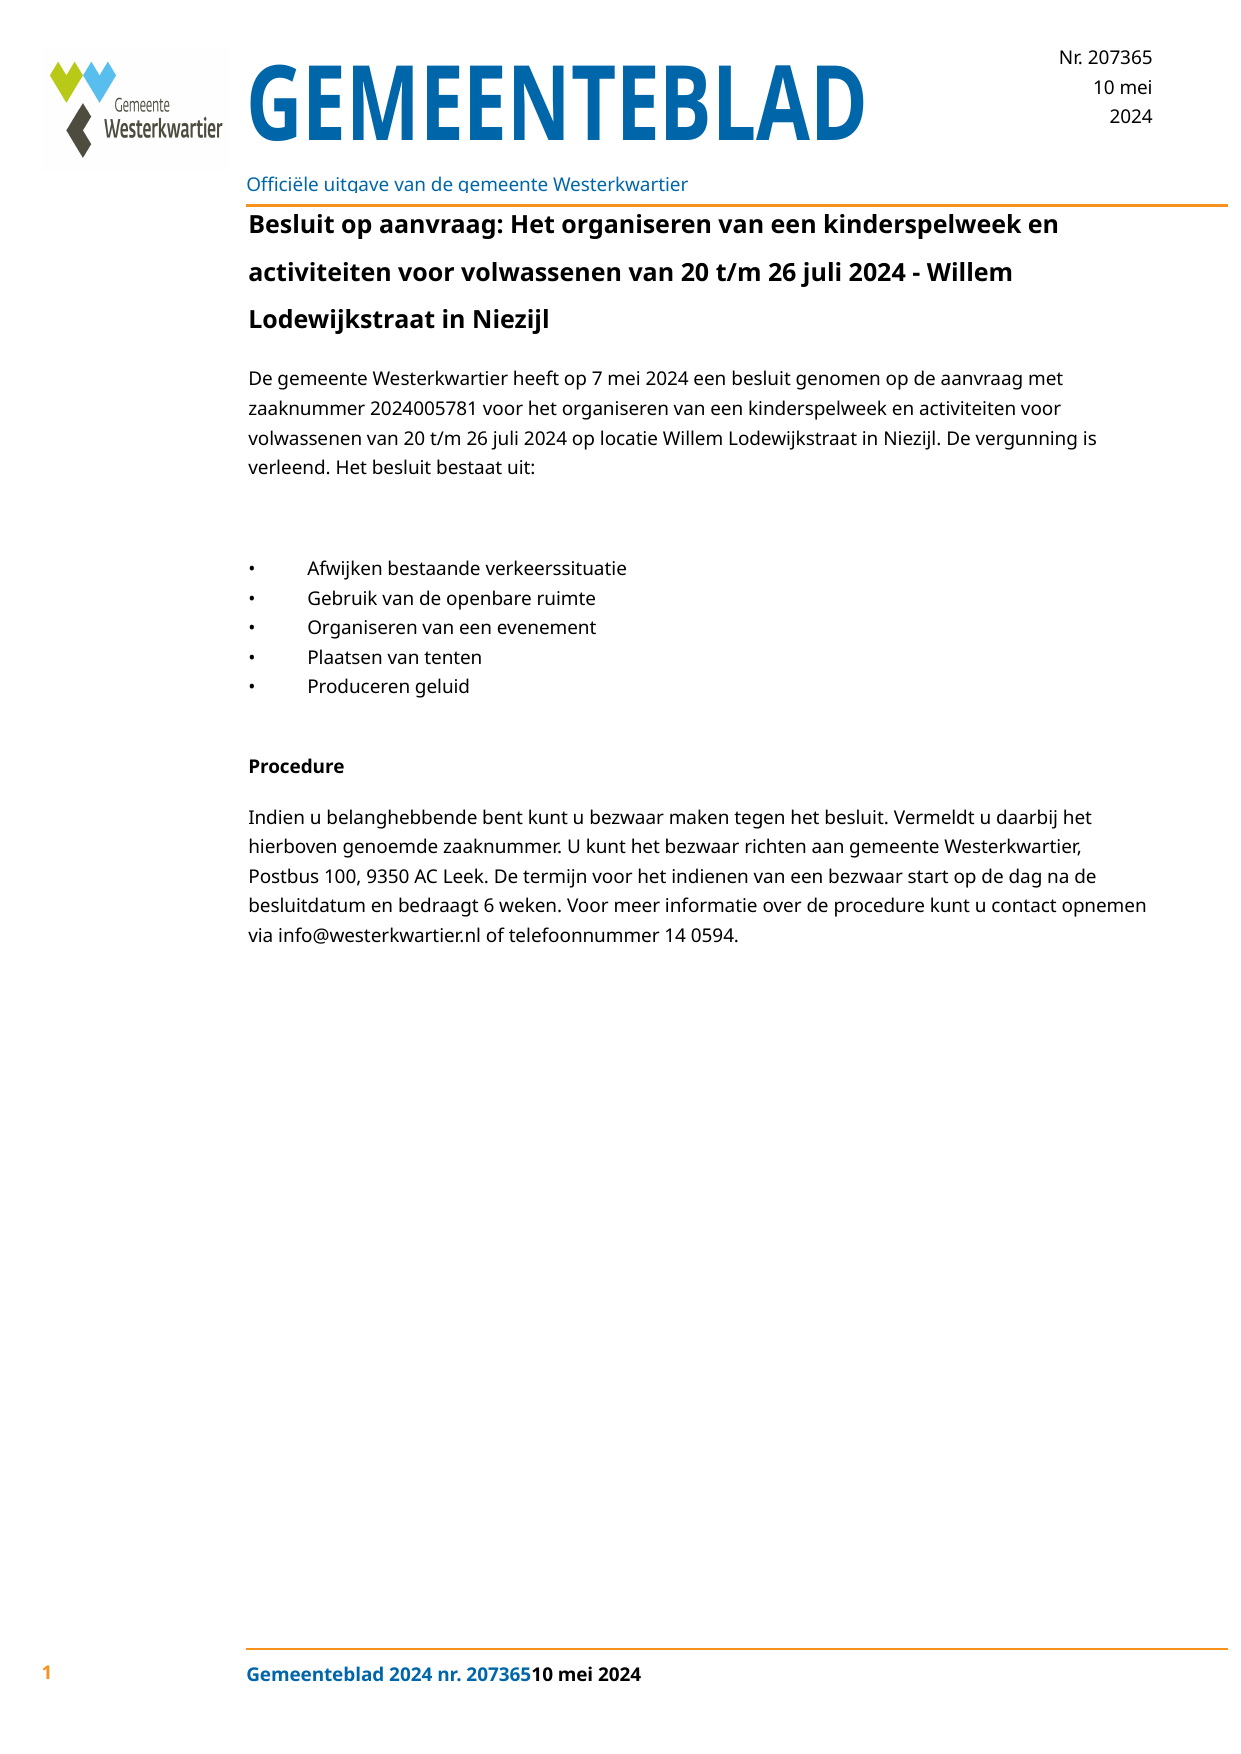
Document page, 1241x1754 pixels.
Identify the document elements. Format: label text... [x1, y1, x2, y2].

list Organiseren van een evenement [248, 614, 1152, 640]
text Besluit op aanvraag: Het organiseren van een kinderspelweek en activiteiten voor volwassenen van 20 t/m 26 juli 2024 - Willem Lodewijkstraat in Niezijl [248, 207, 1152, 336]
text De gemeente Westerkwartier heeft op 7 mei 2024 een besluit genomen op de aanvraag met zaaknummer 2024005781 voor het organiseren van een kinderspelweek en activiteiten voor volwassenen van 20 t/m 26 juli 2024 op locatie Willem Lodewijkstraat in Niezijl. De vergunning is verleend. Het besluit bestaat uit: [248, 366, 1152, 480]
list Plaatsen van tenten [248, 644, 1152, 669]
text Procedure [248, 753, 1152, 779]
list Gebruik van de openbare ruimte [248, 585, 1152, 610]
picture [41, 47, 231, 172]
list Afwijken bestaande verkeerssituatie [248, 555, 1152, 581]
text Indien u belanghebbende bent kunt u bezwaar maken tegen het besluit. Vermeldt u daarbij het hierboven genoemde zaaknummer. U kunt het bezwaar richten aan gemeente Westerkwartier, Postbus 100, 9350 AC Leek. De termijn voor het indienen van een bezwaar start op de dag na de besluitdatum en bedraagt 6 weken. Voor meer informatie over de procedure kunt u contact opnemen via info@westerkwartier.nl of telefoonnummer 14 0594. [248, 804, 1152, 948]
list Produceren geluid [248, 673, 1152, 699]
